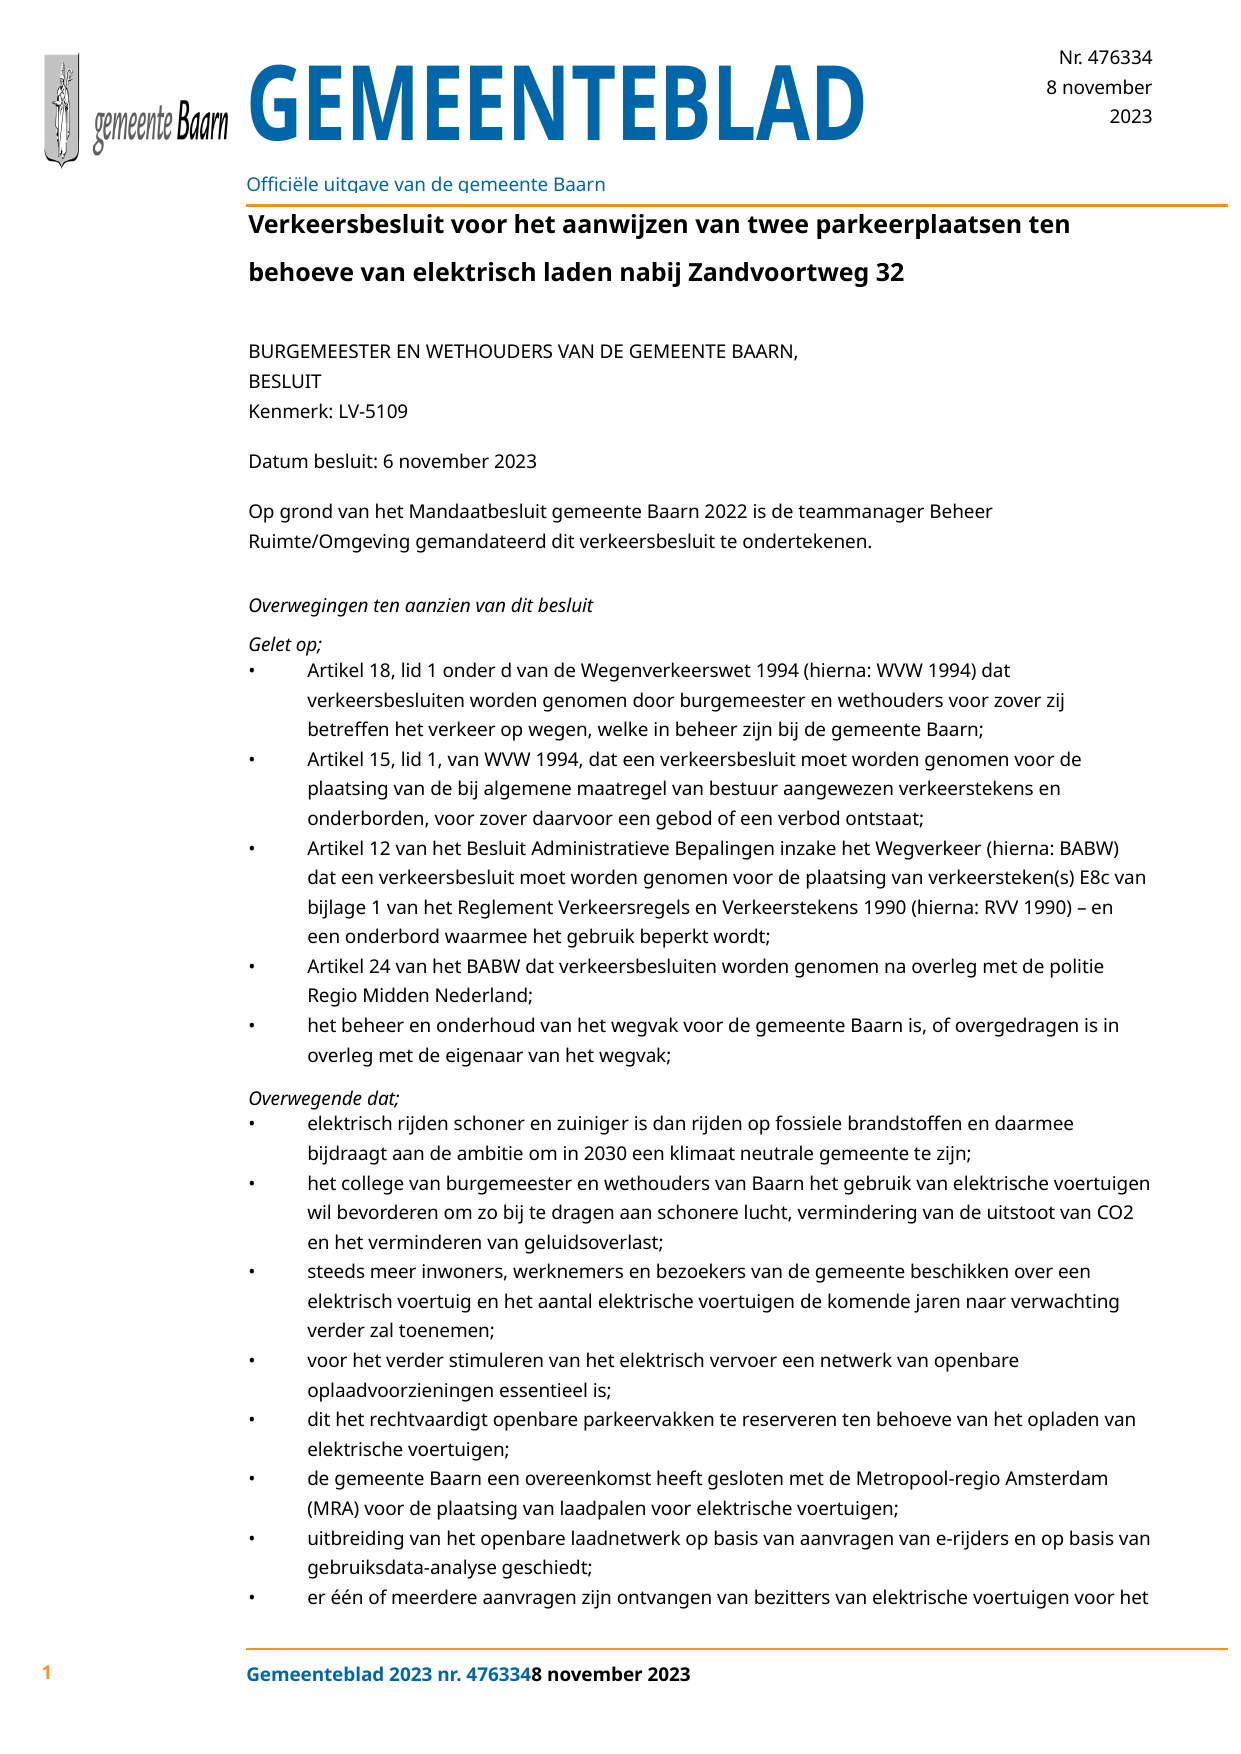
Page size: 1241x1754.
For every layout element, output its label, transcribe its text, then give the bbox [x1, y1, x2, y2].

text Verkeersbesluit voor het aanwijzen van twee parkeerplaatsen ten behoeve van elektrisch laden nabij Zandvoortweg 32 [248, 207, 1152, 288]
list de gemeente Baarn een overeenkomst heeft gesloten met de Metropool-regio Amsterdam (MRA) voor de plaatsing van laadpalen voor elektrische voertuigen; [248, 1466, 1152, 1521]
text BESLUIT [248, 368, 1152, 394]
text Overwegende dat; [248, 1085, 1152, 1111]
list er één of meerdere aanvragen zijn ontvangen van bezitters van elektrische voertuigen voor het [248, 1584, 1152, 1610]
list het beheer en onderhoud van het wegvak voor de gemeente Baarn is, of overgedragen is in overleg met de eigenaar van het wegvak; [248, 1012, 1152, 1067]
list Artikel 18, lid 1 onder d van de Wegenverkeerswet 1994 (hierna: WVW 1994) dat verkeersbesluiten worden genomen door burgemeester en wethouders voor zover zij betreffen het verkeer op wegen, welke in beheer zijn bij de gemeente Baarn; [248, 657, 1152, 742]
text Kenmerk: LV-5109 [248, 398, 1152, 423]
list voor het verder stimuleren van het elektrisch vervoer een netwerk van openbare oplaadvoorzieningen essentieel is; [248, 1347, 1152, 1403]
text Op grond van het Mandaatbesluit gemeente Baarn 2022 is de teammanager Beheer Ruimte/Omgeving gemandateerd dit verkeersbesluit te ondertekenen. [248, 499, 1152, 554]
list dit het rechtvaardigt openbare parkeervakken te reserveren ten behoeve van het opladen van elektrische voertuigen; [248, 1406, 1152, 1462]
text Overwegingen ten aanzien van dit besluit [248, 592, 1152, 618]
list het college van burgemeester en wethouders van Baarn het gebruik van elektrische voertuigen wil bevorderen om zo bij te dragen aan schonere lucht, vermindering van de uitstoot van CO2 en het verminderen van geluidsoverlast; [248, 1170, 1152, 1255]
list Artikel 15, lid 1, van WVW 1994, dat een verkeersbesluit moet worden genomen voor de plaatsing van de bij algemene maatregel van bestuur aangewezen verkeerstekens en onderborden, voor zover daarvoor een gebod of een verbod ontstaat; [248, 746, 1152, 831]
text BURGEMEESTER EN WETHOUDERS VAN DE GEMEENTE BAARN, [248, 339, 1152, 364]
list uitbreiding van het openbare laadnetwerk op basis van aanvragen van e-rijders en op basis van gebruiksdata-analyse geschiedt; [248, 1525, 1152, 1580]
list Artikel 12 van het Besluit Administratieve Bepalingen inzake het Wegverkeer (hierna: BABW) dat een verkeersbesluit moet worden genomen voor de plaatsing van verkeersteken(s) E8c van bijlage 1 van het Reglement Verkeersregels en Verkeerstekens 1990 (hierna: RVV 1990) – en een onderbord waarmee het gebruik beperkt wordt; [248, 835, 1152, 949]
list Artikel 24 van het BABW dat verkeersbesluiten worden genomen na overleg met de politie Regio Midden Nederland; [248, 953, 1152, 1008]
list steeds meer inwoners, werknemers en bezoekers van de gemeente beschikken over een elektrisch voertuig en het aantal elektrische voertuigen de komende jaren naar verwachting verder zal toenemen; [248, 1258, 1152, 1343]
text Datum besluit: 6 november 2023 [248, 448, 1152, 474]
picture [41, 47, 231, 172]
list elektrisch rijden schoner en zuiniger is dan rijden op fossiele brandstoffen en daarmee bijdraagt aan de ambitie om in 2030 een klimaat neutrale gemeente te zijn; [248, 1111, 1152, 1166]
text Gelet op; [248, 631, 1152, 657]
